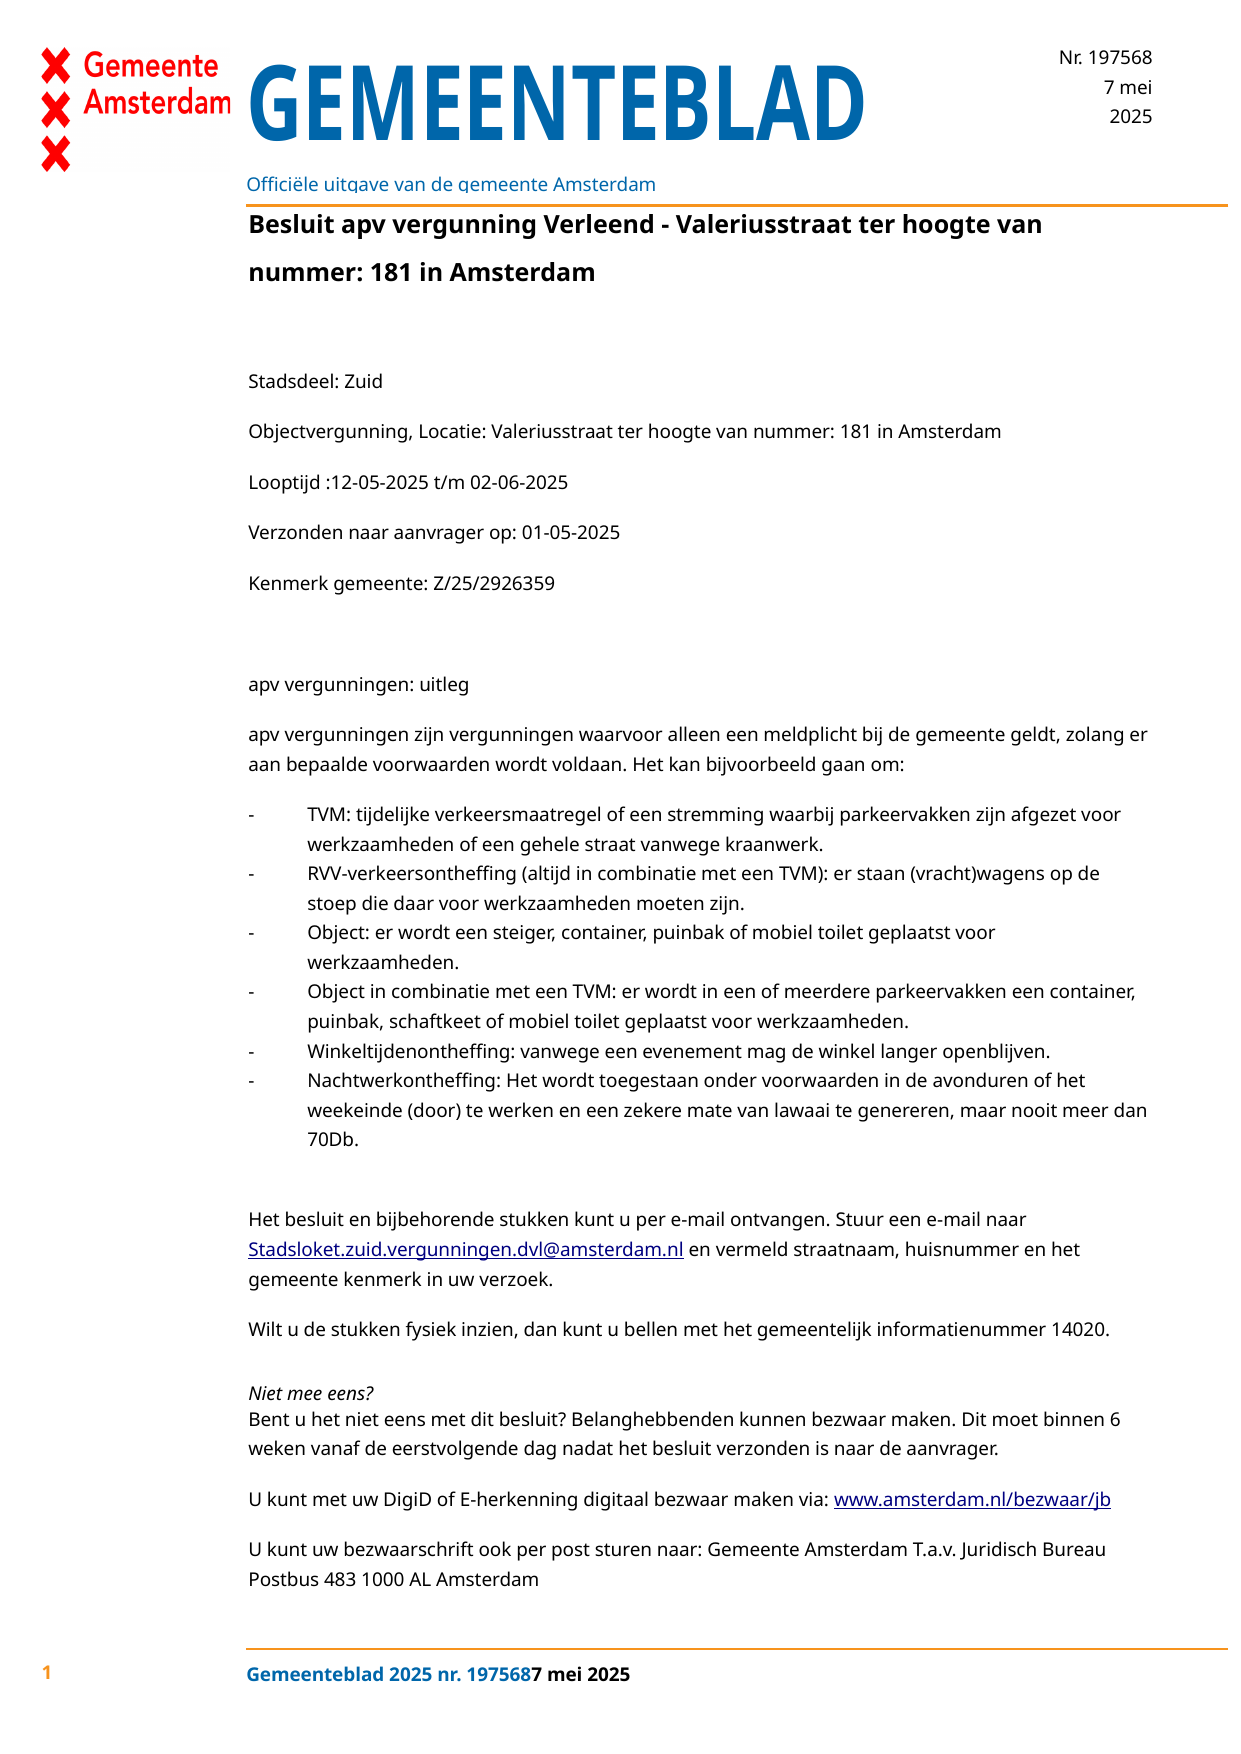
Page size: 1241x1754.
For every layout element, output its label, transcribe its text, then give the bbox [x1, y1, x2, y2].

text U kunt met uw DigiD of E-herkenning digitaal bezwaar maken via: www.amsterdam.nl/bezwaar/jb [248, 1486, 1152, 1512]
list Nachtwerkontheffing: Het wordt toegestaan onder voorwaarden in de avonduren of het weekeinde (door) te werken en een zekere mate van lawaai te genereren, maar nooit meer dan 70Db. [248, 1067, 1152, 1152]
list Object in combinatie met een TVM: er wordt in een of meerdere parkeervakken een container, puinbak, schaftkeet of mobiel toilet geplaatst voor werkzaamheden. [248, 979, 1152, 1034]
text Verzonden naar aanvrager op: 01-05-2025 [248, 519, 1152, 545]
text U kunt uw bezwaarschrift ook per post sturen naar: Gemeente Amsterdam T.a.v. Juridisch Bureau Postbus 483 1000 AL Amsterdam [248, 1536, 1152, 1592]
text Wilt u de stukken fysiek inzien, dan kunt u bellen met het gemeentelijk informatienummer 14020. [248, 1316, 1152, 1342]
picture [41, 47, 231, 172]
text apv vergunningen: uitleg [248, 671, 1152, 697]
list TVM: tijdelijke verkeersmaatregel of een stremming waarbij parkeervakken zijn afgezet voor werkzaamheden of een gehele straat vanwege kraanwerk. [248, 801, 1152, 857]
text Looptijd :12-05-2025 t/m 02-06-2025 [248, 469, 1152, 495]
text Niet mee eens? [248, 1380, 1152, 1406]
text Objectvergunning, Locatie: Valeriusstraat ter hoogte van nummer: 181 in Amsterdam [248, 419, 1152, 444]
list Winkeltijdenontheffing: vanwege een evenement mag de winkel langer openblijven. [248, 1038, 1152, 1064]
text Het besluit en bijbehorende stukken kunt u per e-mail ontvangen. Stuur een e-mail naar Stadsloket.zuid.vergunningen.dvl@amsterdam.nl en vermeld straatnaam, huisnummer en het gemeente kenmerk in uw verzoek. [248, 1207, 1152, 1292]
text Bent u het niet eens met dit besluit? Belanghebbenden kunnen bezwaar maken. Dit moet binnen 6 weken vanaf de eerstvolgende dag nadat het besluit verzonden is naar de aanvrager. [248, 1406, 1152, 1461]
text Besluit apv vergunning Verleend - Valeriusstraat ter hoogte van nummer: 181 in Amsterdam [248, 207, 1152, 288]
text Kenmerk gemeente: Z/25/2926359 [248, 570, 1152, 596]
list RVV-verkeersontheffing (altijd in combinatie met een TVM): er staan (vracht)wagens op de stoep die daar voor werkzaamheden moeten zijn. [248, 860, 1152, 916]
list Object: er wordt een steiger, container, puinbak of mobiel toilet geplaatst voor werkzaamheden. [248, 919, 1152, 975]
text Stadsdeel: Zuid [248, 368, 1152, 394]
text apv vergunningen zijn vergunningen waarvoor alleen een meldplicht bij de gemeente geldt, zolang er aan bepaalde voorwaarden wordt voldaan. Het kan bijvoorbeeld gaan om: [248, 721, 1152, 777]
